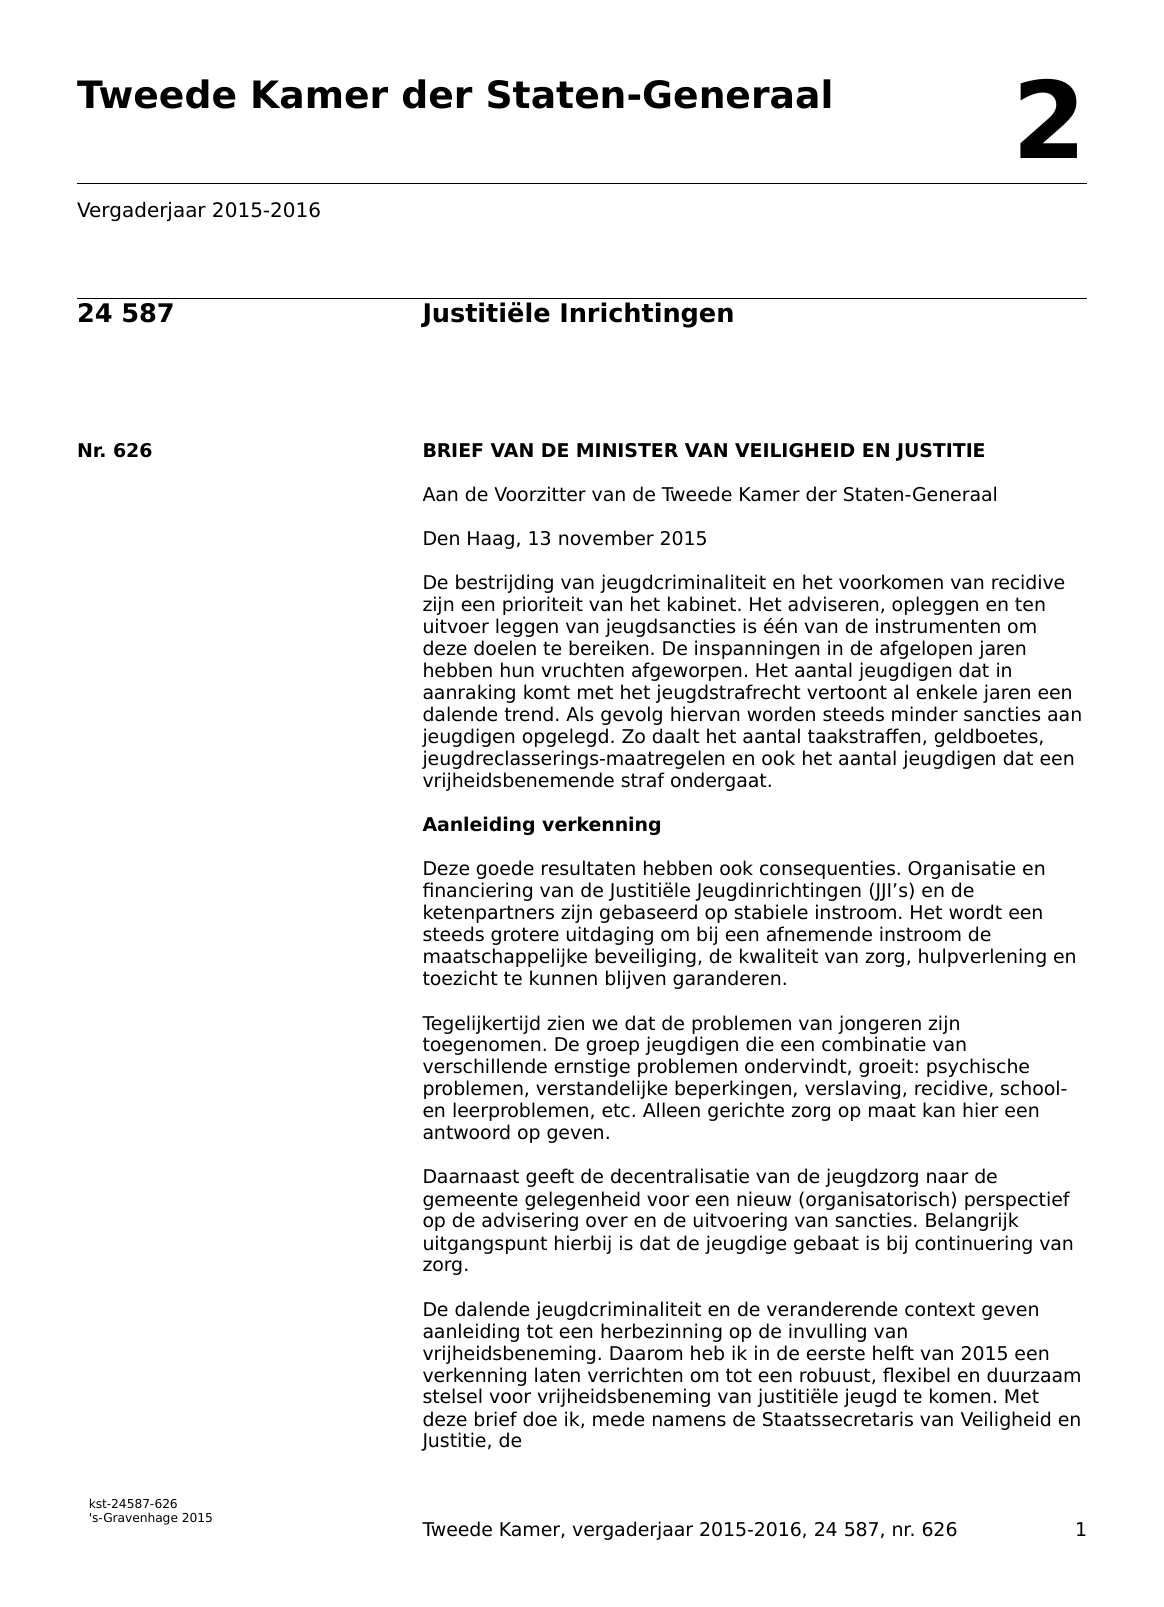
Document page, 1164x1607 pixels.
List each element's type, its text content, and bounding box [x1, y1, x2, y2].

subtitle Aanleiding verkenning [422, 814, 1087, 836]
text De dalende jeugdcriminaliteit en de veranderende context geven aanleiding tot een herbezinning op de invulling van vrijheidsbeneming. Daarom heb ik in de eerste helft van 2015 een verkenning laten verrichten om tot een robuust, flexibel en duurzaam stelsel voor vrijheidsbeneming van justitiële jeugd te komen. Met deze brief doe ik, mede namens de Staatssecretaris van Veiligheid en Justitie, de [422, 1298, 1087, 1452]
text Den Haag, 13 november 2015 [422, 528, 1087, 550]
text 's-Gravenhage 2015 [88, 1511, 323, 1525]
table_cell Vergaderjaar 2015-2016 [77, 184, 1087, 298]
subtitle Nr. 626 BRIEF VAN DE MINISTER VAN VEILIGHEID EN JUSTITIE [77, 440, 1087, 462]
text Daarnaast geeft de decentralisatie van de jeugdzorg naar de gemeente gelegenheid voor een nieuw (organisatorisch) perspectief op de advisering over en de uitvoering van sancties. Belangrijk uitgangspunt hierbij is dat de jeugdige gebaat is bij continuering van zorg. [422, 1166, 1087, 1276]
table_header Tweede Kamer der Staten-Generaal [77, 59, 886, 183]
text Tegelijkertijd zien we dat de problemen van jongeren zijn toegenomen. De groep jeugdigen die een combinatie van verschillende ernstige problemen ondervindt, groeit: psychische problemen, verstandelijke beperkingen, verslaving, recidive, school- en leerproblemen, etc. Alleen gerichte zorg op maat kan hier een antwoord op geven. [422, 1012, 1087, 1144]
table_header 2 [886, 59, 1087, 183]
text Aan de Voorzitter van de Tweede Kamer der Staten-Generaal [422, 484, 1087, 506]
text Deze goede resultaten hebben ook consequenties. Organisatie en financiering van de Justitiële Jeugdinrichtingen (JJI’s) en de ketenpartners zijn gebaseerd op stabiele instroom. Het wordt een steeds grotere uitdaging om bij een afnemende instroom de maatschappelijke beveiliging, de kwaliteit van zorg, hulpverlening en toezicht te kunnen blijven garanderen. [422, 858, 1087, 990]
text kst-24587-626 [88, 1497, 323, 1511]
text De bestrijding van jeugdcriminaliteit en het voorkomen van recidive zijn een prioriteit van het kabinet. Het adviseren, opleggen en ten uitvoer leggen van jeugdsancties is één van de instrumenten om deze doelen te bereiken. De inspanningen in de afgelopen jaren hebben hun vruchten afgeworpen. Het aantal jeugdigen dat in aanraking komt met het jeugdstrafrecht vertoont al enkele jaren een dalende trend. Als gevolg hiervan worden steeds minder sancties aan jeugdigen opgelegd. Zo daalt het aantal taakstraffen, geldboetes, jeugdreclasserings-maatregelen en ook het aantal jeugdigen dat een vrijheidsbenemende straf ondergaat. [422, 572, 1087, 792]
subtitle 24 587 Justitiële Inrichtingen [77, 299, 1087, 329]
